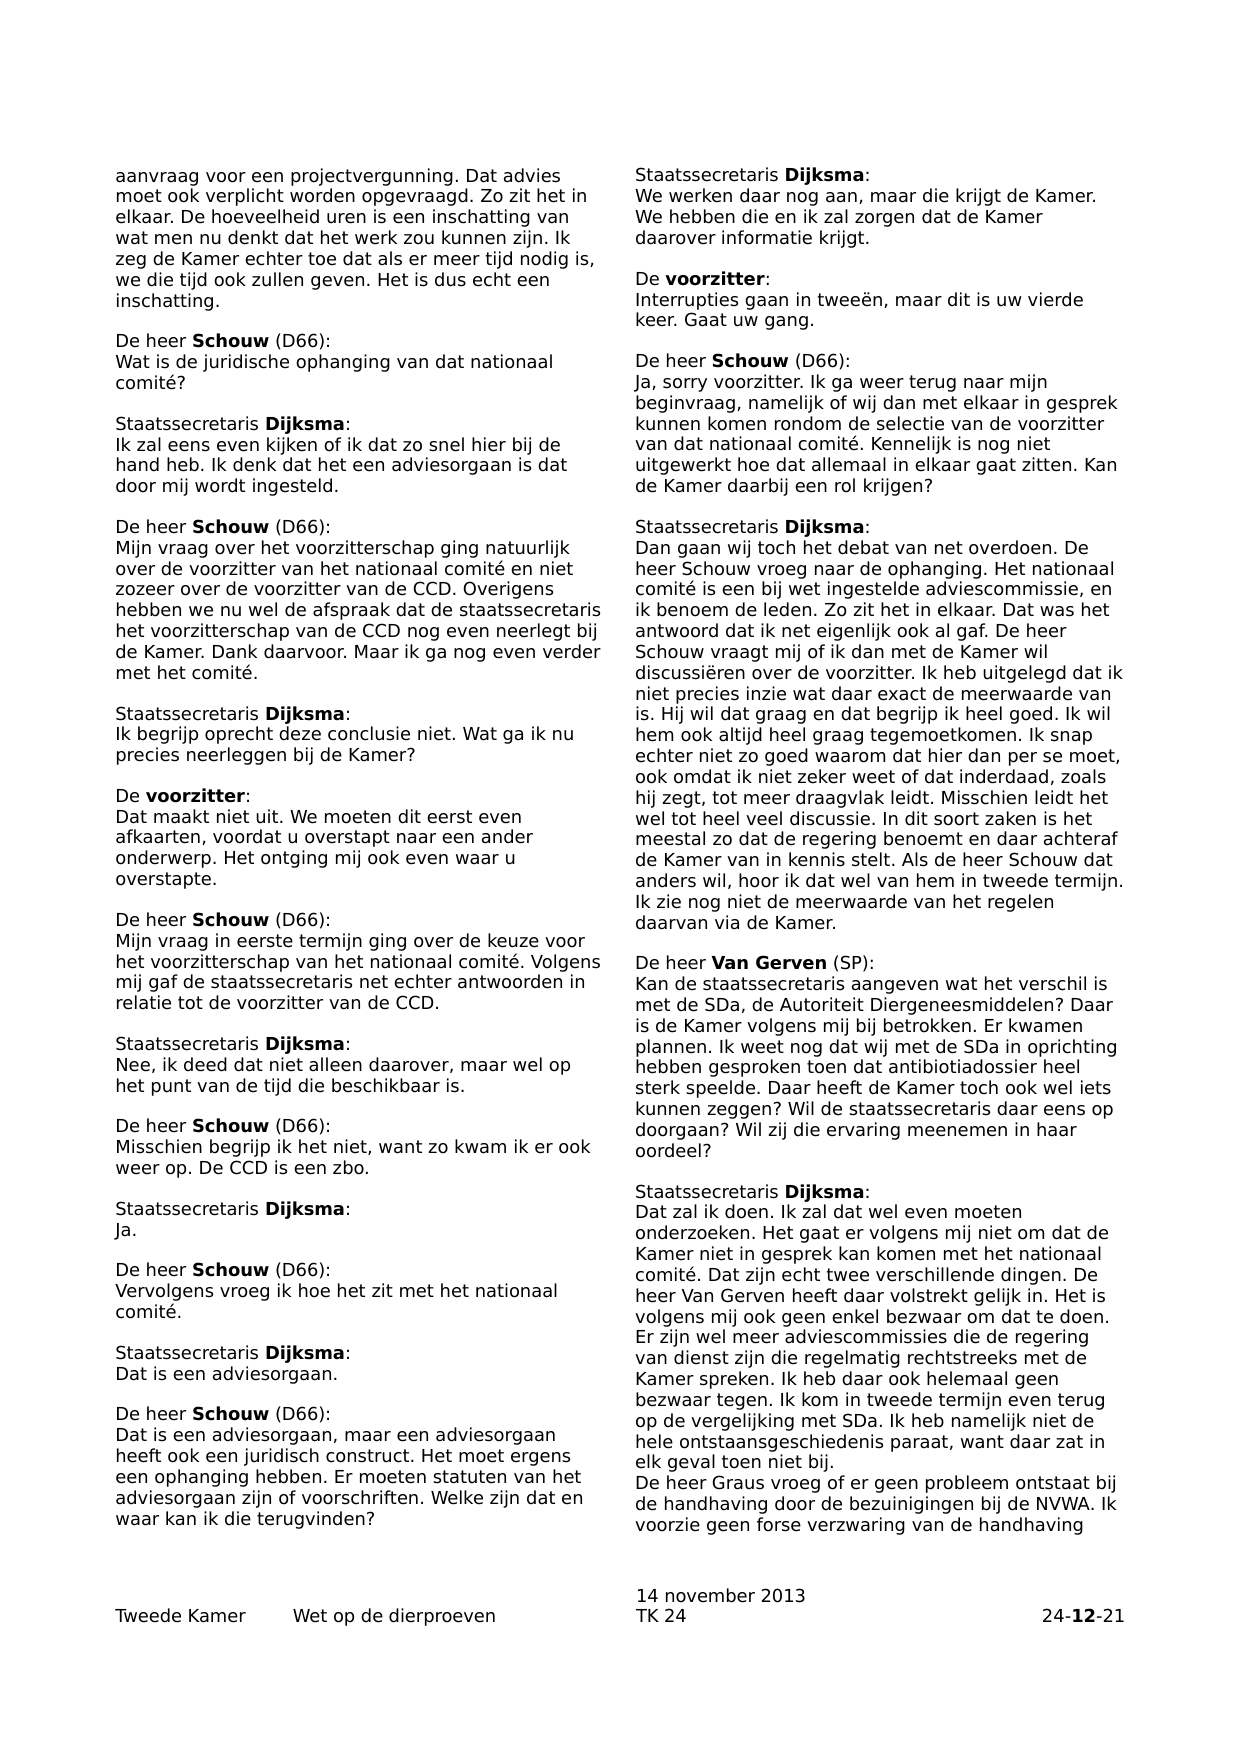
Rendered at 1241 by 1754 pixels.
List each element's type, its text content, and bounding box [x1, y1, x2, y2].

text Staatssecretaris Dijksma: [635, 1181, 1125, 1202]
text Staatssecretaris Dijksma: [115, 1343, 605, 1363]
text Mijn vraag in eerste termijn ging over de keuze voor het voorzitterschap van het nationaal comité. Volgens mij gaf de staatssecretaris net echter antwoorden in relatie tot de voorzitter van de CCD. [115, 931, 605, 1014]
text De heer Graus vroeg of er geen probleem ontstaat bij de handhaving door de bezuinigingen bij de NVWA. Ik voorzie geen forse verzwaring van de handhaving [635, 1473, 1125, 1536]
text Kan de staatssecretaris aangeven wat het verschil is met de SDa, de Autoriteit Diergeneesmiddelen? Daar is de Kamer volgens mij bij betrokken. Er kwamen plannen. Ik weet nog dat wij met de SDa in oprichting hebben gesproken toen dat antibiotiadossier heel sterk speelde. Daar heeft de Kamer toch ook wel iets kunnen zeggen? Wil de staatssecretaris daar eens op doorgaan? Wil zij die ervaring meenemen in haar oordeel? [635, 974, 1125, 1161]
text Dan gaan wij toch het debat van net overdoen. De heer Schouw vroeg naar de ophanging. Het nationaal comité is een bij wet ingestelde adviescommissie, en ik benoem de leden. Zo zit het in elkaar. Dat was het antwoord dat ik net eigenlijk ook al gaf. De heer Schouw vraagt mij of ik dan met de Kamer wil discussiëren over de voorzitter. Ik heb uitgelegd dat ik niet precies inzie wat daar exact de meerwaarde van is. Hij wil dat graag en dat begrijp ik heel goed. Ik wil hem ook altijd heel graag tegemoetkomen. Ik snap echter niet zo goed waarom dat hier dan per se moet, ook omdat ik niet zeker weet of dat inderdaad, zoals hij zegt, tot meer draagvlak leidt. Misschien leidt het wel tot heel veel discussie. In dit soort zaken is het meestal zo dat de regering benoemt en daar achteraf de Kamer van in kennis stelt. Als de heer Schouw dat anders wil, hoor ik dat wel van hem in tweede termijn. Ik zie nog niet de meerwaarde van het regelen daarvan via de Kamer. [635, 537, 1125, 933]
text Mijn vraag over het voorzitterschap ging natuurlijk over de voorzitter van het nationaal comité en niet zozeer over de voorzitter van de CCD. Overigens hebben we nu wel de afspraak dat de staatssecretaris het voorzitterschap van de CCD nog even neerlegt bij de Kamer. Dank daarvoor. Maar ik ga nog even verder met het comité. [115, 537, 605, 683]
text De heer Schouw (D66): [635, 351, 1125, 372]
text Ja, sorry voorzitter. Ik ga weer terug naar mijn beginvraag, namelijk of wij dan met elkaar in gesprek kunnen komen rondom de selectie van de voorzitter van dat nationaal comité. Kennelijk is nog niet uitgewerkt hoe dat allemaal in elkaar gaat zitten. Kan de Kamer daarbij een rol krijgen? [635, 372, 1125, 497]
text We werken daar nog aan, maar die krijgt de Kamer. We hebben die en ik zal zorgen dat de Kamer daarover informatie krijgt. [635, 186, 1125, 248]
text De heer Schouw (D66): [115, 910, 605, 931]
text De heer Schouw (D66): [115, 1404, 605, 1425]
text aanvraag voor een projectvergunning. Dat advies moet ook verplicht worden opgevraagd. Zo zit het in elkaar. De hoeveelheid uren is een inschatting van wat men nu denkt dat het werk zou kunnen zijn. Ik zeg de Kamer echter toe dat als er meer tijd nodig is, we die tijd ook zullen geven. Het is dus echt een inschatting. [115, 165, 605, 311]
text Staatssecretaris Dijksma: [115, 1034, 605, 1054]
text Dat is een adviesorgaan, maar een adviesorgaan heeft ook een juridisch construct. Het moet ergens een ophanging hebben. Er moeten statuten van het adviesorgaan zijn of voorschriften. Welke zijn dat en waar kan ik die terugvinden? [115, 1425, 605, 1529]
text De heer Van Gerven (SP): [635, 953, 1125, 974]
text De heer Schouw (D66): [115, 1260, 605, 1281]
text De heer Schouw (D66): [115, 517, 605, 537]
text Ik begrijp oprecht deze conclusie niet. Wat ga ik nu precies neerleggen bij de Kamer? [115, 724, 605, 766]
text De voorzitter: [115, 786, 605, 806]
text Wat is de juridische ophanging van dat nationaal comité? [115, 352, 605, 393]
text Dat zal ik doen. Ik zal dat wel even moeten onderzoeken. Het gaat er volgens mij niet om dat de Kamer niet in gesprek kan komen met het nationaal comité. Dat zijn echt twee verschillende dingen. De heer Van Gerven heeft daar volstrekt gelijk in. Het is volgens mij ook geen enkel bezwaar om dat te doen. Er zijn wel meer adviescommissies die de regering van dienst zijn die regelmatig rechtstreeks met de Kamer spreken. Ik heb daar ook helemaal geen bezwaar tegen. Ik kom in tweede termijn even terug op de vergelijking met SDa. Ik heb namelijk niet de hele ontstaansgeschiedenis paraat, want daar zat in elk geval toen niet bij. [635, 1202, 1125, 1473]
text Staatssecretaris Dijksma: [115, 413, 605, 434]
text Vervolgens vroeg ik hoe het zit met het nationaal comité. [115, 1281, 605, 1323]
text Dat maakt niet uit. We moeten dit eerst even afkaarten, voordat u overstapt naar een ander onderwerp. Het ontging mij ook even waar u overstapte. [115, 806, 605, 890]
text De voorzitter: [635, 268, 1125, 289]
text Staatssecretaris Dijksma: [635, 165, 1125, 186]
text Staatssecretaris Dijksma: [115, 1199, 605, 1219]
text De heer Schouw (D66): [115, 1116, 605, 1137]
text Staatssecretaris Dijksma: [635, 517, 1125, 537]
text Ik zal eens even kijken of ik dat zo snel hier bij de hand heb. Ik denk dat het een adviesorgaan is dat door mij wordt ingesteld. [115, 434, 605, 497]
text Misschien begrijp ik het niet, want zo kwam ik er ook weer op. De CCD is een zbo. [115, 1137, 605, 1179]
text Interrupties gaan in tweeën, maar dit is uw vierde keer. Gaat uw gang. [635, 289, 1125, 331]
text Staatssecretaris Dijksma: [115, 703, 605, 724]
text De heer Schouw (D66): [115, 331, 605, 352]
text Ja. [115, 1219, 605, 1240]
text Nee, ik deed dat niet alleen daarover, maar wel op het punt van de tijd die beschikbaar is. [115, 1054, 605, 1096]
text Dat is een adviesorgaan. [115, 1363, 605, 1384]
